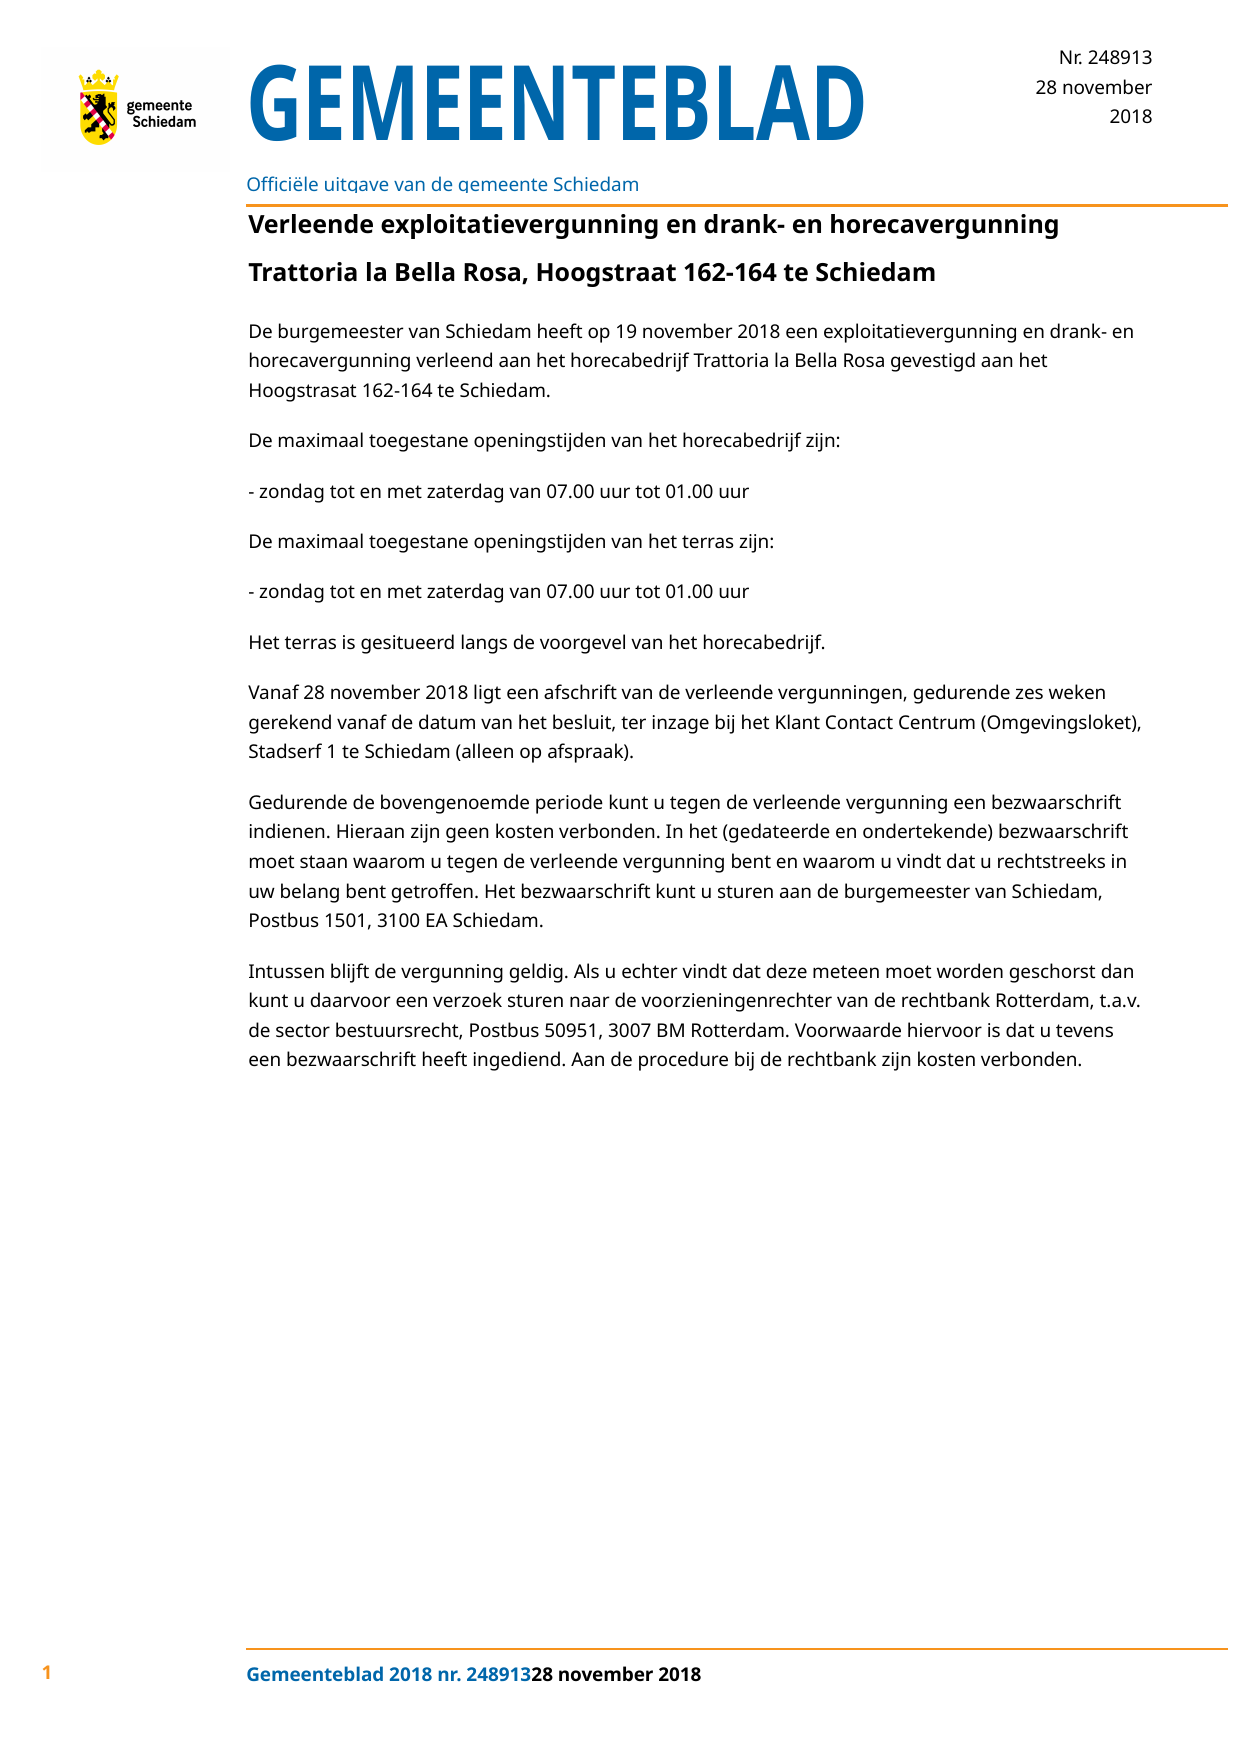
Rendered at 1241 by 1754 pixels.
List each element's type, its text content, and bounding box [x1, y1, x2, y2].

text - zondag tot en met zaterdag van 07.00 uur tot 01.00 uur [248, 579, 1152, 604]
text De maximaal toegestane openingstijden van het horecabedrijf zijn: [248, 427, 1152, 453]
text De burgemeester van Schiedam heeft op 19 november 2018 een exploitatievergunning en drank- en horecavergunning verleend aan het horecabedrijf Trattoria la Bella Rosa gevestigd aan het Hoogstrasat 162-164 te Schiedam. [248, 318, 1152, 403]
text Het terras is gesitueerd langs de voorgevel van het horecabedrijf. [248, 629, 1152, 655]
picture [41, 47, 231, 172]
text Gedurende de bovengenoemde periode kunt u tegen de verleende vergunning een bezwaarschrift indienen. Hieraan zijn geen kosten verbonden. In het (gedateerde en ondertekende) bezwaarschrift moet staan waarom u tegen de verleende vergunning bent en waarom u vindt dat u rechtstreeks in uw belang bent getroffen. Het bezwaarschrift kunt u sturen aan de burgemeester van Schiedam, Postbus 1501, 3100 EA Schiedam. [248, 789, 1152, 933]
text - zondag tot en met zaterdag van 07.00 uur tot 01.00 uur [248, 478, 1152, 504]
text Vanaf 28 november 2018 ligt een afschrift van de verleende vergunningen, gedurende zes weken gerekend vanaf de datum van het besluit, ter inzage bij het Klant Contact Centrum (Omgevingsloket), Stadserf 1 te Schiedam (alleen op afspraak). [248, 679, 1152, 764]
text Intussen blijft de vergunning geldig. Als u echter vindt dat deze meteen moet worden geschorst dan kunt u daarvoor een verzoek sturen naar de voorzieningenrechter van de rechtbank Rotterdam, t.a.v. de sector bestuursrecht, Postbus 50951, 3007 BM Rotterdam. Voorwaarde hiervoor is dat u tevens een bezwaarschrift heeft ingediend. Aan de procedure bij de rechtbank zijn kosten verbonden. [248, 958, 1152, 1072]
text De maximaal toegestane openingstijden van het terras zijn: [248, 528, 1152, 554]
text Verleende exploitatievergunning en drank- en horecavergunning Trattoria la Bella Rosa, Hoogstraat 162-164 te Schiedam [248, 207, 1152, 288]
